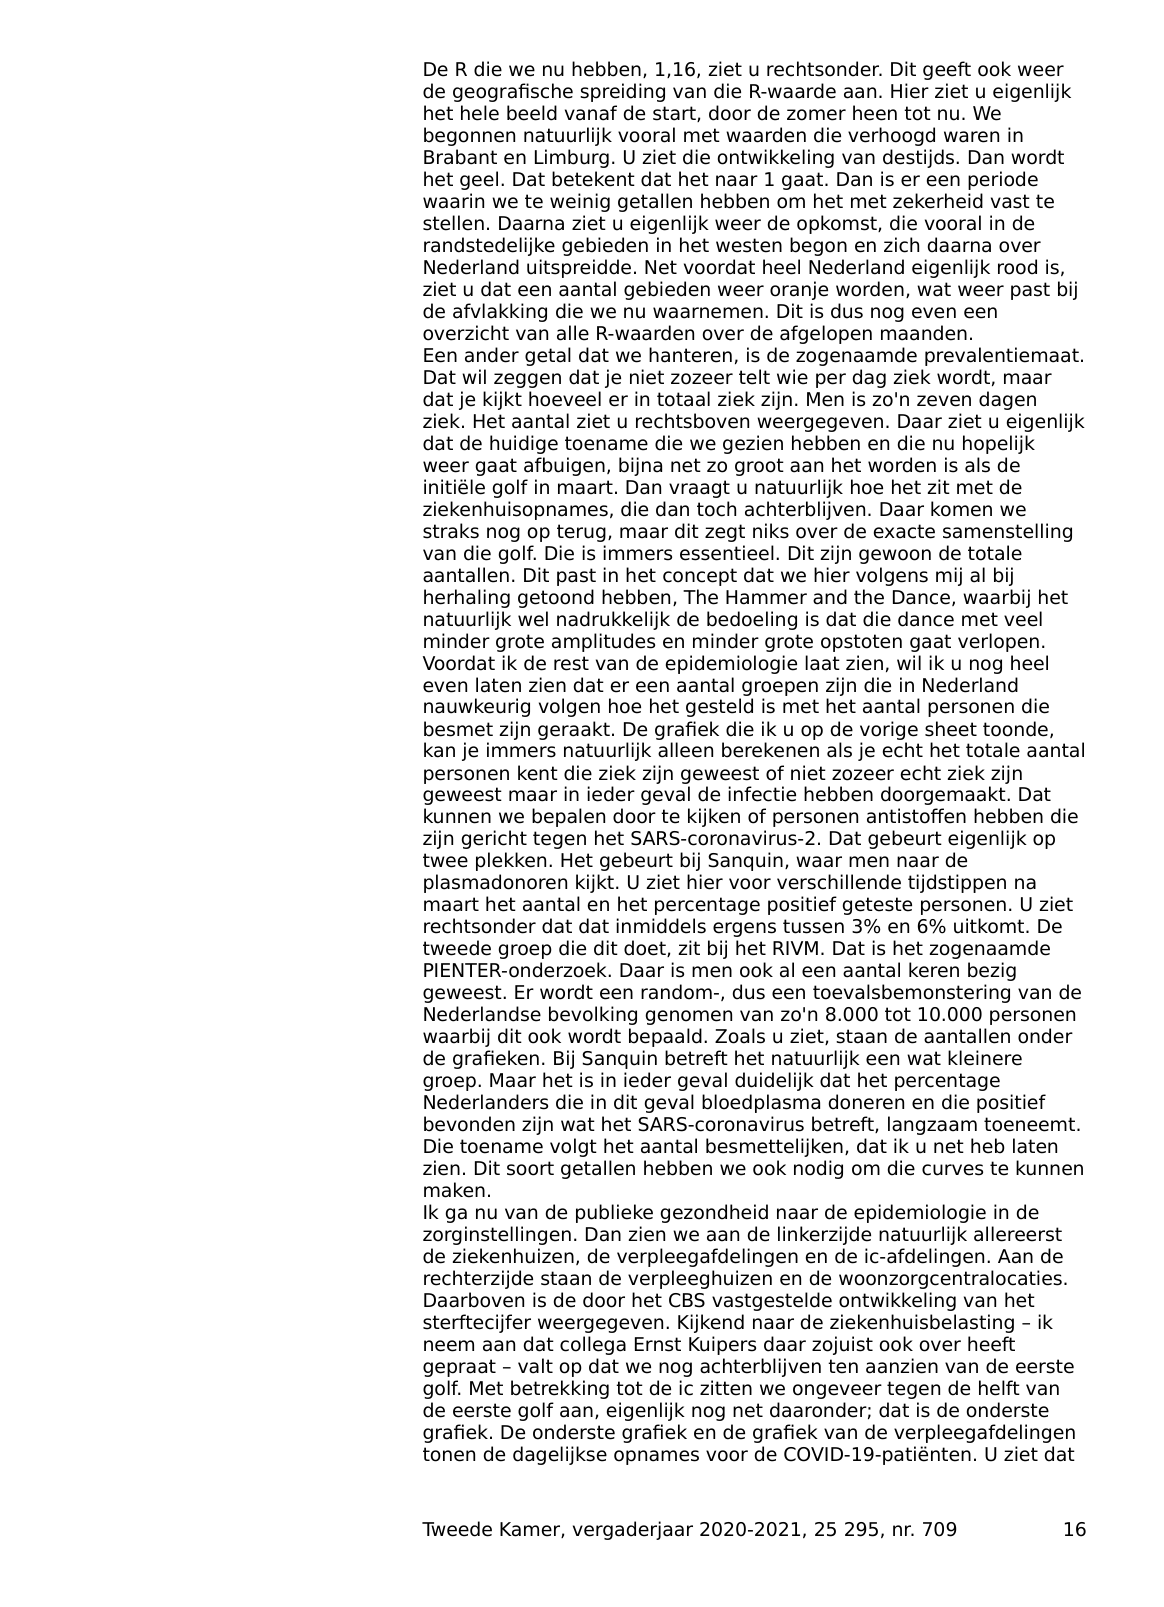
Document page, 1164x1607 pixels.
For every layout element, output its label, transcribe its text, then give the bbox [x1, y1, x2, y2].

text Ik ga nu van de publieke gezondheid naar de epidemiologie in de zorginstellingen. Dan zien we aan de linkerzijde natuurlijk allereerst de ziekenhuizen, de verpleegafdelingen en de ic-afdelingen. Aan de rechterzijde staan de verpleeghuizen en de woonzorgcentralocaties. Daarboven is de door het CBS vastgestelde ontwikkeling van het sterftecijfer weergegeven. Kijkend naar de ziekenhuisbelasting – ik neem aan dat collega Ernst Kuipers daar zojuist ook over heeft gepraat – valt op dat we nog achterblijven ten aanzien van de eerste golf. Met betrekking tot de ic zitten we ongeveer tegen de helft van de eerste golf aan, eigenlijk nog net daaronder; dat is de onderste grafiek. De onderste grafiek en de grafiek van de verpleegafdelingen tonen de dagelijkse opnames voor de COVID-19-patiënten. U ziet dat [422, 1202, 1087, 1466]
text De R die we nu hebben, 1,16, ziet u rechtsonder. Dit geeft ook weer de geografische spreiding van die R-waarde aan. Hier ziet u eigenlijk het hele beeld vanaf de start, door de zomer heen tot nu. We begonnen natuurlijk vooral met waarden die verhoogd waren in Brabant en Limburg. U ziet die ontwikkeling van destijds. Dan wordt het geel. Dat betekent dat het naar 1 gaat. Dan is er een periode waarin we te weinig getallen hebben om het met zekerheid vast te stellen. Daarna ziet u eigenlijk weer de opkomst, die vooral in de randstedelijke gebieden in het westen begon en zich daarna over Nederland uitspreidde. Net voordat heel Nederland eigenlijk rood is, ziet u dat een aantal gebieden weer oranje worden, wat weer past bij de afvlakking die we nu waarnemen. Dit is dus nog even een overzicht van alle R-waarden over de afgelopen maanden. [422, 59, 1087, 345]
text Voordat ik de rest van de epidemiologie laat zien, wil ik u nog heel even laten zien dat er een aantal groepen zijn die in Nederland nauwkeurig volgen hoe het gesteld is met het aantal personen die besmet zijn geraakt. De grafiek die ik u op de vorige sheet toonde, kan je immers natuurlijk alleen berekenen als je echt het totale aantal personen kent die ziek zijn geweest of niet zozeer echt ziek zijn geweest maar in ieder geval de infectie hebben doorgemaakt. Dat kunnen we bepalen door te kijken of personen antistoffen hebben die zijn gericht tegen het SARS-coronavirus-2. Dat gebeurt eigenlijk op twee plekken. Het gebeurt bij Sanquin, waar men naar de plasmadonoren kijkt. U ziet hier voor verschillende tijdstippen na maart het aantal en het percentage positief geteste personen. U ziet rechtsonder dat dat inmiddels ergens tussen 3% en 6% uitkomt. De tweede groep die dit doet, zit bij het RIVM. Dat is het zogenaamde PIENTER-onderzoek. Daar is men ook al een aantal keren bezig geweest. Er wordt een random-, dus een toevalsbemonstering van de Nederlandse bevolking genomen van zo'n 8.000 tot 10.000 personen waarbij dit ook wordt bepaald. Zoals u ziet, staan de aantallen onder de grafieken. Bij Sanquin betreft het natuurlijk een wat kleinere groep. Maar het is in ieder geval duidelijk dat het percentage Nederlanders die in dit geval bloedplasma doneren en die positief bevonden zijn wat het SARS-coronavirus betreft, langzaam toeneemt. Die toename volgt het aantal besmettelijken, dat ik u net heb laten zien. Dit soort getallen hebben we ook nodig om die curves te kunnen maken. [422, 652, 1087, 1202]
text Een ander getal dat we hanteren, is de zogenaamde prevalentiemaat. Dat wil zeggen dat je niet zozeer telt wie per dag ziek wordt, maar dat je kijkt hoeveel er in totaal ziek zijn. Men is zo'n zeven dagen ziek. Het aantal ziet u rechtsboven weergegeven. Daar ziet u eigenlijk dat de huidige toename die we gezien hebben en die nu hopelijk weer gaat afbuigen, bijna net zo groot aan het worden is als de initiële golf in maart. Dan vraagt u natuurlijk hoe het zit met de ziekenhuisopnames, die dan toch achterblijven. Daar komen we straks nog op terug, maar dit zegt niks over de exacte samenstelling van die golf. Die is immers essentieel. Dit zijn gewoon de totale aantallen. Dit past in het concept dat we hier volgens mij al bij herhaling getoond hebben, The Hammer and the Dance, waarbij het natuurlijk wel nadrukkelijk de bedoeling is dat die dance met veel minder grote amplitudes en minder grote opstoten gaat verlopen. [422, 345, 1087, 652]
